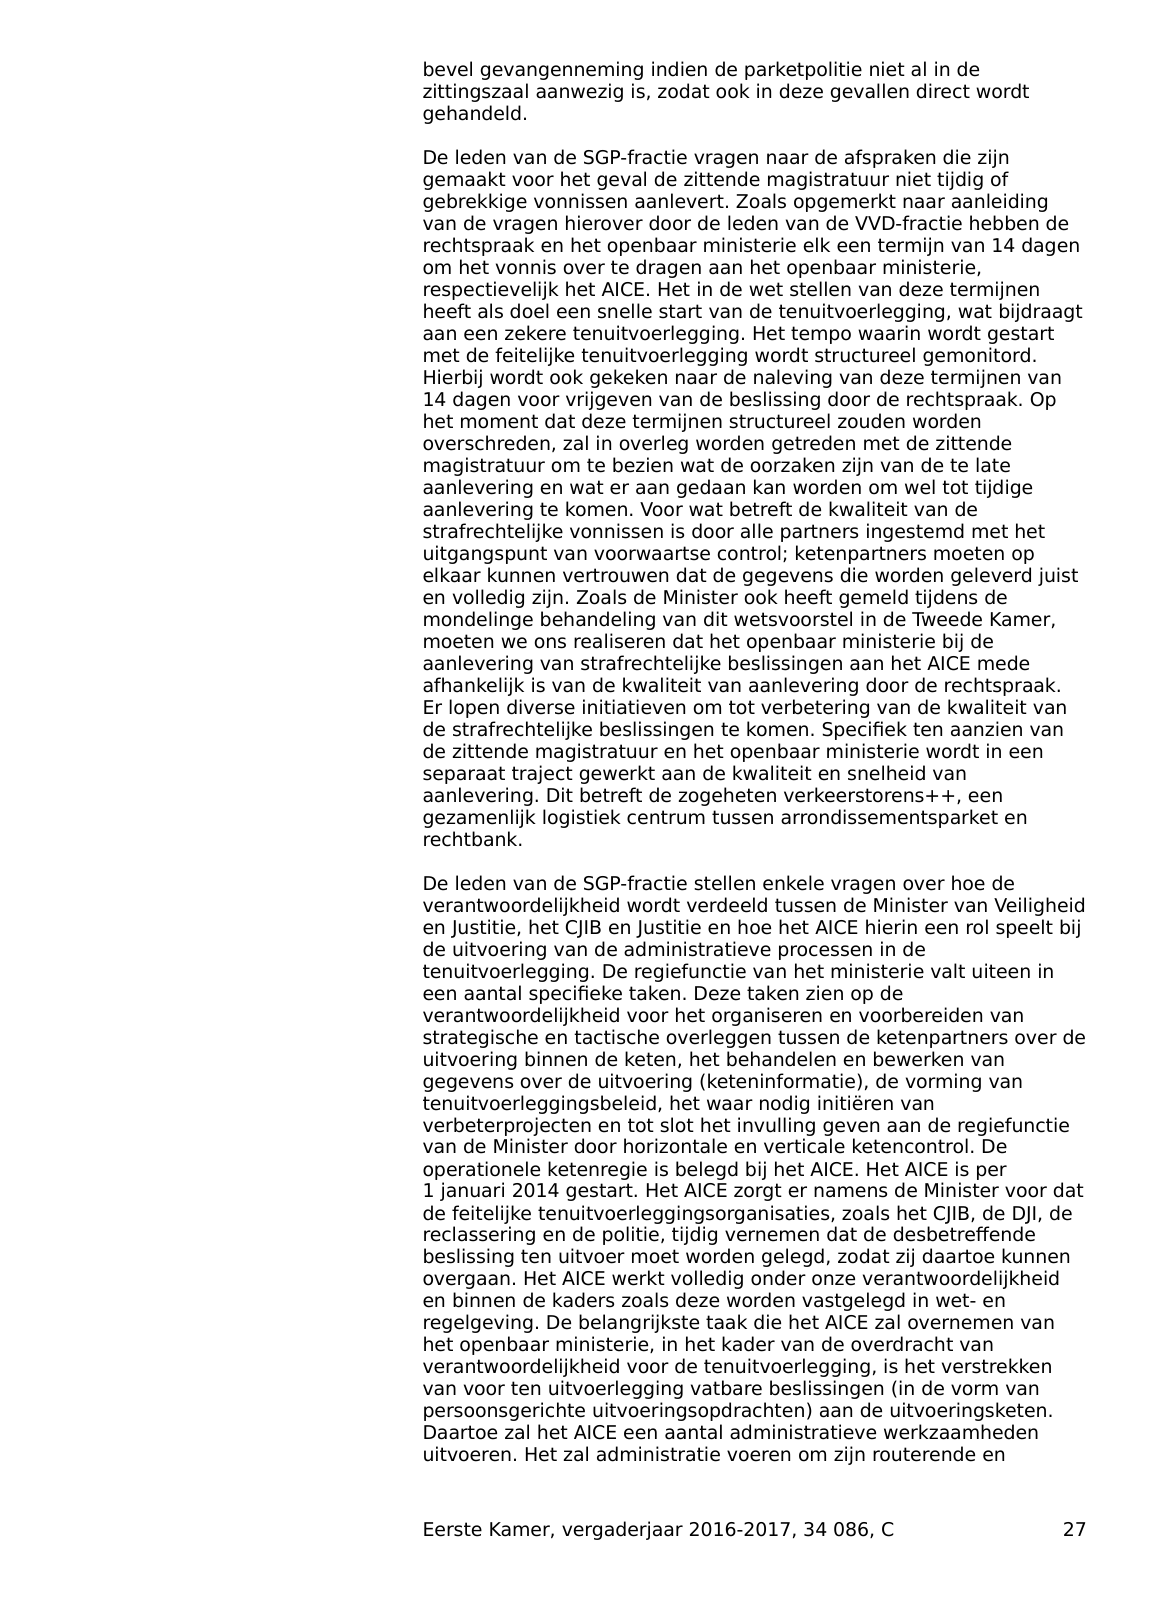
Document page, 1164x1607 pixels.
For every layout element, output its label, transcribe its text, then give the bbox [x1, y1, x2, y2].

text De leden van de SGP-fractie stellen enkele vragen over hoe de verantwoordelijkheid wordt verdeeld tussen de Minister van Veiligheid en Justitie, het CJIB en Justitie en hoe het AICE hierin een rol speelt bij de uitvoering van de administratieve processen in de tenuitvoerlegging. De regiefunctie van het ministerie valt uiteen in een aantal specifieke taken. Deze taken zien op de verantwoordelijkheid voor het organiseren en voorbereiden van strategische en tactische overleggen tussen de ketenpartners over de uitvoering binnen de keten, het behandelen en bewerken van gegevens over de uitvoering (keteninformatie), de vorming van tenuitvoerleggingsbeleid, het waar nodig initiëren van verbeterprojecten en tot slot het invulling geven aan de regiefunctie van de Minister door horizontale en verticale ketencontrol. De operationele ketenregie is belegd bij het AICE. Het AICE is per 1 januari 2014 gestart. Het AICE zorgt er namens de Minister voor dat de feitelijke tenuitvoerleggingsorganisaties, zoals het CJIB, de DJI, de reclassering en de politie, tijdig vernemen dat de desbetreffende beslissing ten uitvoer moet worden gelegd, zodat zij daartoe kunnen overgaan. Het AICE werkt volledig onder onze verantwoordelijkheid en binnen de kaders zoals deze worden vastgelegd in wet- en regelgeving. De belangrijkste taak die het AICE zal overnemen van het openbaar ministerie, in het kader van de overdracht van verantwoordelijkheid voor de tenuitvoerlegging, is het verstrekken van voor ten uitvoerlegging vatbare beslissingen (in de vorm van persoonsgerichte uitvoeringsopdrachten) aan de uitvoeringsketen. Daartoe zal het AICE een aantal administratieve werkzaamheden uitvoeren. Het zal administratie voeren om zijn routerende en [422, 873, 1087, 1466]
text bevel gevangenneming indien de parketpolitie niet al in de zittingszaal aanwezig is, zodat ook in deze gevallen direct wordt gehandeld. [422, 59, 1087, 125]
text De leden van de SGP-fractie vragen naar de afspraken die zijn gemaakt voor het geval de zittende magistratuur niet tijdig of gebrekkige vonnissen aanlevert. Zoals opgemerkt naar aanleiding van de vragen hierover door de leden van de VVD-fractie hebben de rechtspraak en het openbaar ministerie elk een termijn van 14 dagen om het vonnis over te dragen aan het openbaar ministerie, respectievelijk het AICE. Het in de wet stellen van deze termijnen heeft als doel een snelle start van de tenuitvoerlegging, wat bijdraagt aan een zekere tenuitvoerlegging. Het tempo waarin wordt gestart met de feitelijke tenuitvoerlegging wordt structureel gemonitord. Hierbij wordt ook gekeken naar de naleving van deze termijnen van 14 dagen voor vrijgeven van de beslissing door de rechtspraak. Op het moment dat deze termijnen structureel zouden worden overschreden, zal in overleg worden getreden met de zittende magistratuur om te bezien wat de oorzaken zijn van de te late aanlevering en wat er aan gedaan kan worden om wel tot tijdige aanlevering te komen. Voor wat betreft de kwaliteit van de strafrechtelijke vonnissen is door alle partners ingestemd met het uitgangspunt van voorwaartse control; ketenpartners moeten op elkaar kunnen vertrouwen dat de gegevens die worden geleverd juist en volledig zijn. Zoals de Minister ook heeft gemeld tijdens de mondelinge behandeling van dit wetsvoorstel in de Tweede Kamer, moeten we ons realiseren dat het openbaar ministerie bij de aanlevering van strafrechtelijke beslissingen aan het AICE mede afhankelijk is van de kwaliteit van aanlevering door de rechtspraak. Er lopen diverse initiatieven om tot verbetering van de kwaliteit van de strafrechtelijke beslissingen te komen. Specifiek ten aanzien van de zittende magistratuur en het openbaar ministerie wordt in een separaat traject gewerkt aan de kwaliteit en snelheid van aanlevering. Dit betreft de zogeheten verkeerstorens++, een gezamenlijk logistiek centrum tussen arrondissementsparket en rechtbank. [422, 147, 1087, 851]
